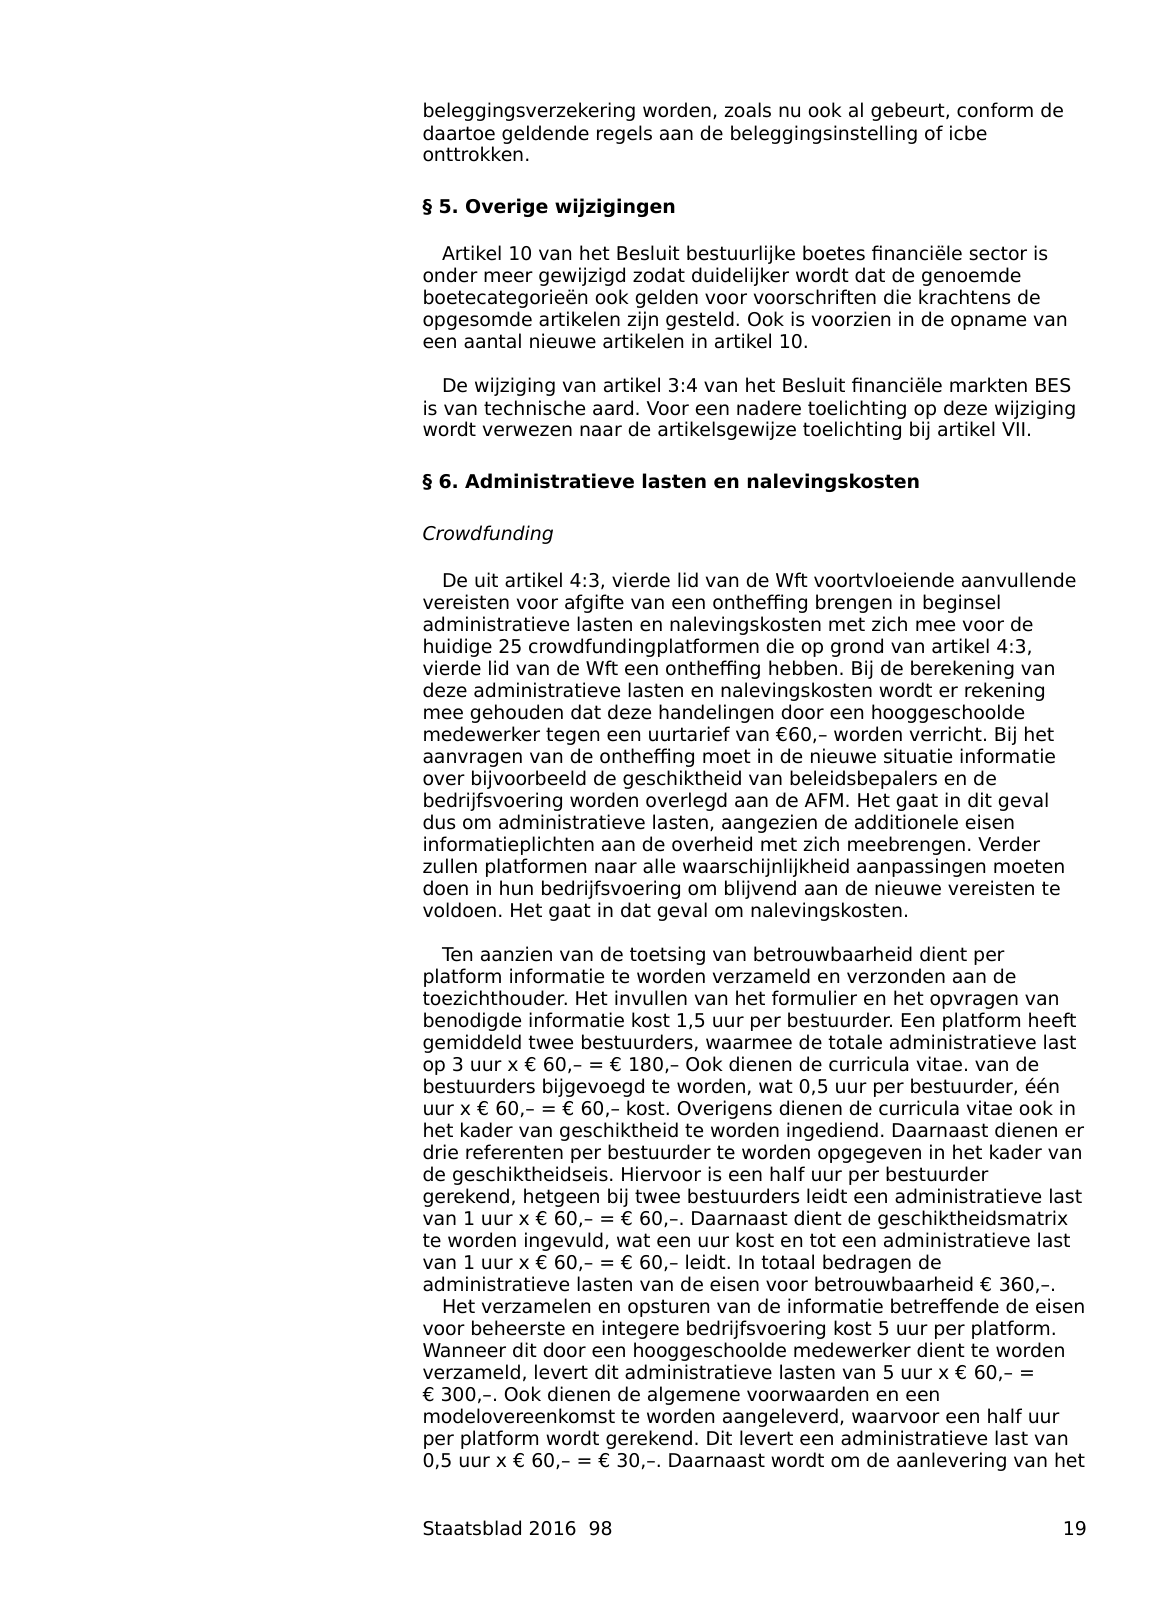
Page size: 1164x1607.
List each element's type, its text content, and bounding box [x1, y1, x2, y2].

text Artikel 10 van het Besluit bestuurlijke boetes financiële sector is onder meer gewijzigd zodat duidelijker wordt dat de genoemde boetecategorieën ook gelden voor voorschriften die krachtens de opgesomde artikelen zijn gesteld. Ook is voorzien in de opname van een aantal nieuwe artikelen in artikel 10. [422, 243, 1087, 353]
text De wijziging van artikel 3:4 van het Besluit financiële markten BES is van technische aard. Voor een nadere toelichting op deze wijziging wordt verwezen naar de artikelsgewijze toelichting bij artikel VII. [422, 375, 1087, 441]
text beleggingsverzekering worden, zoals nu ook al gebeurt, conform de daartoe geldende regels aan de beleggingsinstelling of icbe onttrokken. [422, 100, 1087, 166]
text De uit artikel 4:3, vierde lid van de Wft voortvloeiende aanvullende vereisten voor afgifte van een ontheffing brengen in beginsel administratieve lasten en nalevingskosten met zich mee voor de huidige 25 crowdfundingplatformen die op grond van artikel 4:3, vierde lid van de Wft een ontheffing hebben. Bij de berekening van deze administratieve lasten en nalevingskosten wordt er rekening mee gehouden dat deze handelingen door een hooggeschoolde medewerker tegen een uurtarief van €60,– worden verricht. Bij het aanvragen van de ontheffing moet in de nieuwe situatie informatie over bijvoorbeeld de geschiktheid van beleidsbepalers en de bedrijfsvoering worden overlegd aan de AFM. Het gaat in dit geval dus om administratieve lasten, aangezien de additionele eisen informatieplichten aan de overheid met zich meebrengen. Verder zullen platformen naar alle waarschijnlijkheid aanpassingen moeten doen in hun bedrijfsvoering om blijvend aan de nieuwe vereisten te voldoen. Het gaat in dat geval om nalevingskosten. [422, 570, 1087, 922]
text Het verzamelen en opsturen van de informatie betreffende de eisen voor beheerste en integere bedrijfsvoering kost 5 uur per platform. Wanneer dit door een hooggeschoolde medewerker dient te worden verzameld, levert dit administratieve lasten van 5 uur x € 60,– = € 300,–. Ook dienen de algemene voorwaarden en een modelovereenkomst te worden aangeleverd, waarvoor een half uur per platform wordt gerekend. Dit levert een administratieve last van 0,5 uur x € 60,– = € 30,–. Daarnaast wordt om de aanlevering van het [422, 1296, 1087, 1472]
subtitle § 6. Administratieve lasten en nalevingskosten [422, 471, 1087, 493]
text Ten aanzien van de toetsing van betrouwbaarheid dient per platform informatie te worden verzameld en verzonden aan de toezichthouder. Het invullen van het formulier en het opvragen van benodigde informatie kost 1,5 uur per bestuurder. Een platform heeft gemiddeld twee bestuurders, waarmee de totale administratieve last op 3 uur x € 60,– = € 180,– Ook dienen de curricula vitae. van de bestuurders bijgevoegd te worden, wat 0,5 uur per bestuurder, één uur x € 60,– = € 60,– kost. Overigens dienen de curricula vitae ook in het kader van geschiktheid te worden ingediend. Daarnaast dienen er drie referenten per bestuurder te worden opgegeven in het kader van de geschiktheidseis. Hiervoor is een half uur per bestuurder gerekend, hetgeen bij twee bestuurders leidt een administratieve last van 1 uur x € 60,– = € 60,–. Daarnaast dient de geschiktheidsmatrix te worden ingevuld, wat een uur kost en tot een administratieve last van 1 uur x € 60,– = € 60,– leidt. In totaal bedragen de administratieve lasten van de eisen voor betrouwbaarheid € 360,–. [422, 944, 1087, 1296]
subtitle Crowdfunding [422, 523, 1087, 545]
subtitle § 5. Overige wijzigingen [422, 196, 1087, 218]
